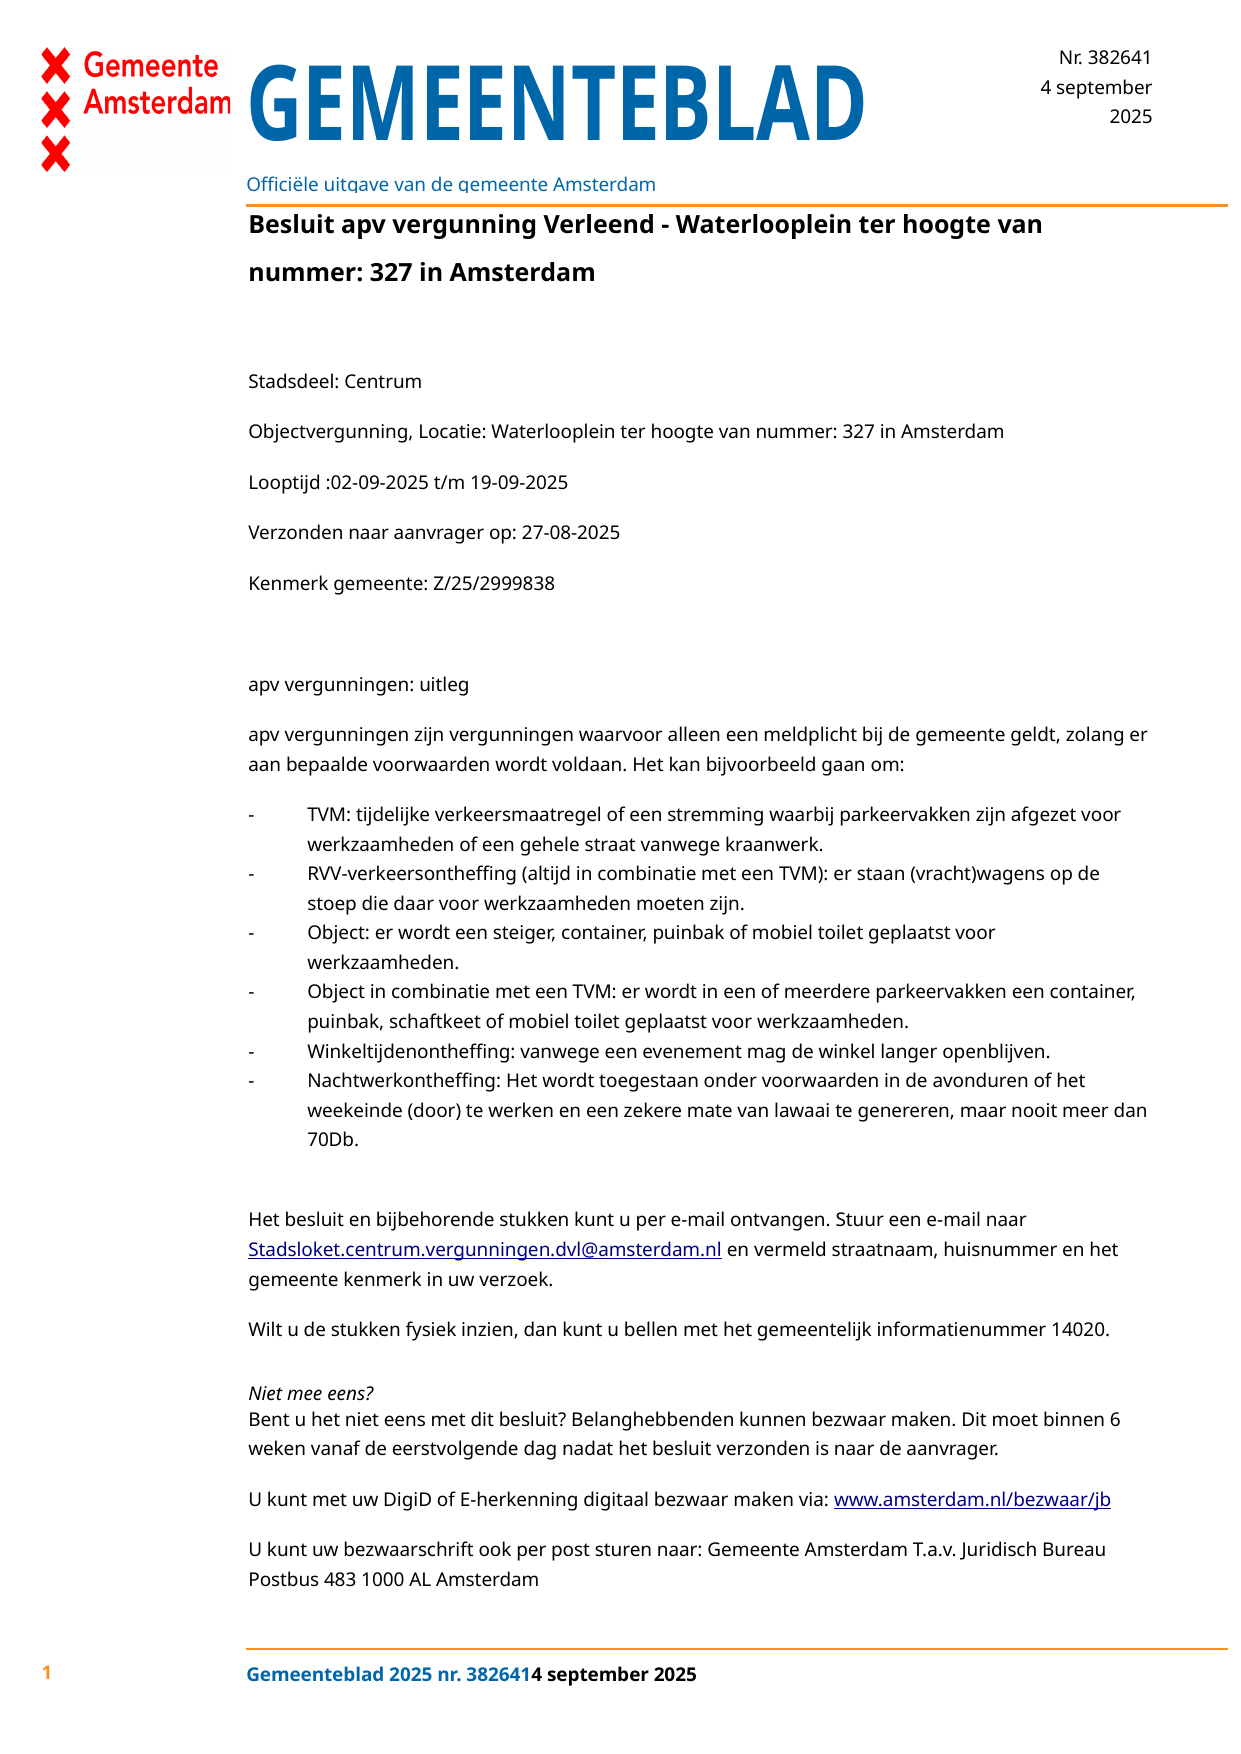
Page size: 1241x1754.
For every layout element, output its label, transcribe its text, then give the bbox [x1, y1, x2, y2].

text Looptijd :02-09-2025 t/m 19-09-2025 [248, 469, 1152, 495]
list Object: er wordt een steiger, container, puinbak of mobiel toilet geplaatst voor werkzaamheden. [248, 919, 1152, 975]
text Het besluit en bijbehorende stukken kunt u per e-mail ontvangen. Stuur een e-mail naar Stadsloket.centrum.vergunningen.dvl@amsterdam.nl en vermeld straatnaam, huisnummer en het gemeente kenmerk in uw verzoek. [248, 1207, 1152, 1292]
text Objectvergunning, Locatie: Waterlooplein ter hoogte van nummer: 327 in Amsterdam [248, 419, 1152, 444]
text Niet mee eens? [248, 1380, 1152, 1406]
text Verzonden naar aanvrager op: 27-08-2025 [248, 519, 1152, 545]
text Kenmerk gemeente: Z/25/2999838 [248, 570, 1152, 596]
list RVV-verkeersontheffing (altijd in combinatie met een TVM): er staan (vracht)wagens op de stoep die daar voor werkzaamheden moeten zijn. [248, 860, 1152, 916]
text apv vergunningen: uitleg [248, 671, 1152, 697]
text U kunt uw bezwaarschrift ook per post sturen naar: Gemeente Amsterdam T.a.v. Juridisch Bureau Postbus 483 1000 AL Amsterdam [248, 1536, 1152, 1592]
text Stadsdeel: Centrum [248, 368, 1152, 394]
picture [41, 47, 231, 172]
text Wilt u de stukken fysiek inzien, dan kunt u bellen met het gemeentelijk informatienummer 14020. [248, 1316, 1152, 1342]
list Winkeltijdenontheffing: vanwege een evenement mag de winkel langer openblijven. [248, 1038, 1152, 1064]
list Object in combinatie met een TVM: er wordt in een of meerdere parkeervakken een container, puinbak, schaftkeet of mobiel toilet geplaatst voor werkzaamheden. [248, 979, 1152, 1034]
list Nachtwerkontheffing: Het wordt toegestaan onder voorwaarden in de avonduren of het weekeinde (door) te werken en een zekere mate van lawaai te genereren, maar nooit meer dan 70Db. [248, 1067, 1152, 1152]
text U kunt met uw DigiD of E-herkenning digitaal bezwaar maken via: www.amsterdam.nl/bezwaar/jb [248, 1486, 1152, 1512]
list TVM: tijdelijke verkeersmaatregel of een stremming waarbij parkeervakken zijn afgezet voor werkzaamheden of een gehele straat vanwege kraanwerk. [248, 801, 1152, 857]
text Besluit apv vergunning Verleend - Waterlooplein ter hoogte van nummer: 327 in Amsterdam [248, 207, 1152, 288]
text Bent u het niet eens met dit besluit? Belanghebbenden kunnen bezwaar maken. Dit moet binnen 6 weken vanaf de eerstvolgende dag nadat het besluit verzonden is naar de aanvrager. [248, 1406, 1152, 1461]
text apv vergunningen zijn vergunningen waarvoor alleen een meldplicht bij de gemeente geldt, zolang er aan bepaalde voorwaarden wordt voldaan. Het kan bijvoorbeeld gaan om: [248, 721, 1152, 777]
